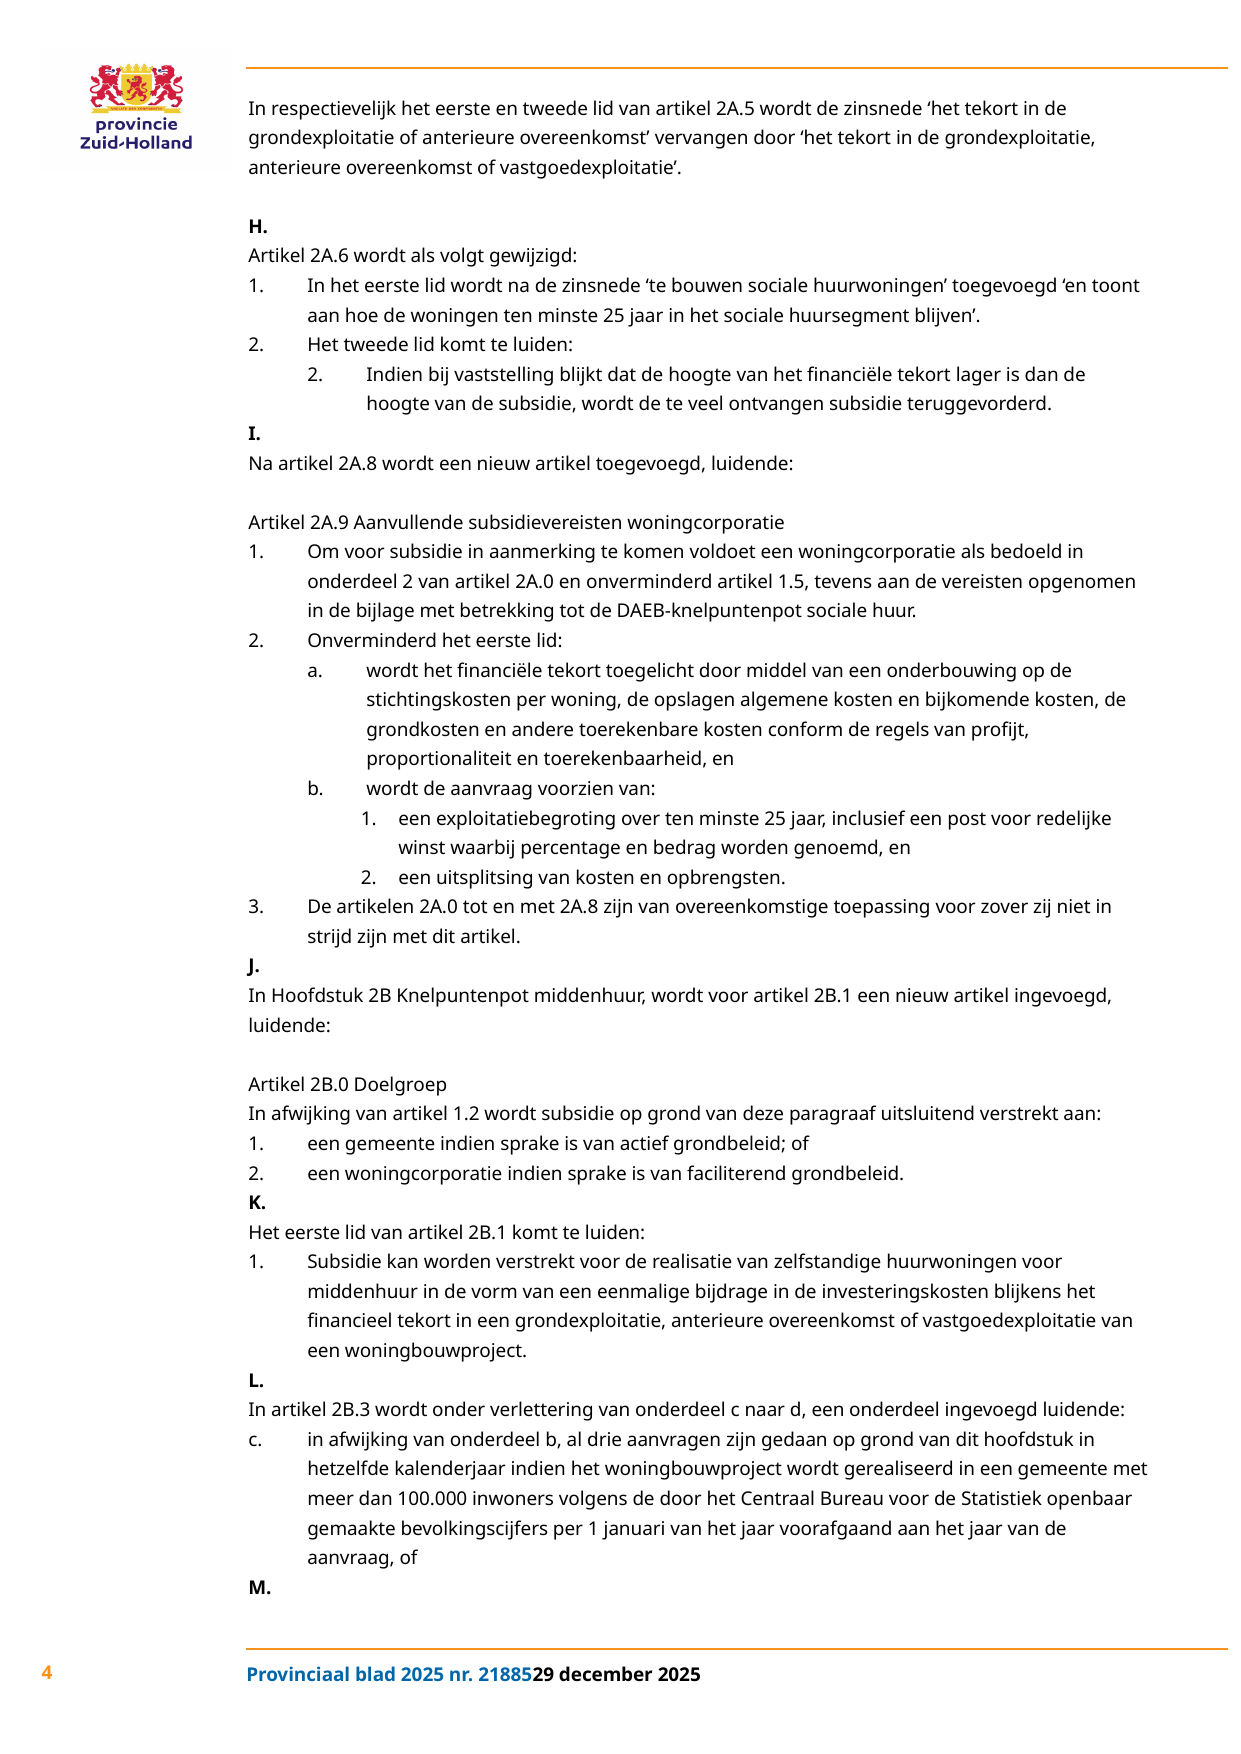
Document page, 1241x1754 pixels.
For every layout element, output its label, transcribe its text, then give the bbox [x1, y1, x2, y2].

text L. [248, 1367, 1152, 1393]
text H. [248, 213, 1152, 239]
text In Hoofdstuk 2B Knelpuntenpot middenhuur, wordt voor artikel 2B.1 een nieuw artikel ingevoegd, luidende: [248, 982, 1152, 1038]
text M. [248, 1574, 1152, 1600]
text In afwijking van artikel 1.2 wordt subsidie op grond van deze paragraaf uitsluitend verstrekt aan: [248, 1101, 1152, 1126]
text In respectievelijk het eerste en tweede lid van artikel 2A.5 wordt de zinsnede ‘het tekort in de grondexploitatie of anterieure overeenkomst’ vervangen door ‘het tekort in de grondexploitatie, anterieure overeenkomst of vastgoedexploitatie’. [248, 95, 1152, 180]
list In het eerste lid wordt na de zinsnede ‘te bouwen sociale huurwoningen’ toegevoegd ‘en toont aan hoe de woningen ten minste 25 jaar in het sociale huursegment blijven’. [248, 272, 1152, 328]
list Om voor subsidie in aanmerking te komen voldoet een woningcorporatie als bedoeld in onderdeel 2 van artikel 2A.0 en onverminderd artikel 1.5, tevens aan de vereisten opgenomen in de bijlage met betrekking tot de DAEB-knelpuntenpot sociale huur. [248, 538, 1152, 623]
text Artikel 2A.6 wordt als volgt gewijzigd: [248, 243, 1152, 268]
list een exploitatiebegroting over ten minste 25 jaar, inclusief een post voor redelijke winst waarbij percentage en bedrag worden genoemd, en [361, 805, 1152, 860]
text Artikel 2B.0 Doelgroep [248, 1071, 1152, 1097]
list Het tweede lid komt te luiden: [248, 331, 1152, 357]
text I. [248, 420, 1152, 446]
list een gemeente indien sprake is van actief grondbeleid; of [248, 1130, 1152, 1156]
list een uitsplitsing van kosten en opbrengsten. [361, 864, 1152, 890]
list Indien bij vaststelling blijkt dat de hoogte van het financiële tekort lager is dan de hoogte van de subsidie, wordt de te veel ontvangen subsidie teruggevorderd. [307, 361, 1152, 416]
text In artikel 2B.3 wordt onder verlettering van onderdeel c naar d, een onderdeel ingevoegd luidende: [248, 1396, 1152, 1422]
text J. [248, 953, 1152, 978]
list Onverminderd het eerste lid: [248, 627, 1152, 653]
text Het eerste lid van artikel 2B.1 komt te luiden: [248, 1219, 1152, 1245]
list wordt de aanvraag voorzien van: [307, 775, 1152, 801]
list in afwijking van onderdeel b, al drie aanvragen zijn gedaan op grond van dit hoofdstuk in hetzelfde kalenderjaar indien het woningbouwproject wordt gerealiseerd in een gemeente met meer dan 100.000 inwoners volgens de door het Centraal Bureau voor de Statistiek openbaar gemaakte bevolkingscijfers per 1 januari van het jaar voorafgaand aan het jaar van de aanvraag, of [248, 1426, 1152, 1570]
text Na artikel 2A.8 wordt een nieuw artikel toegevoegd, luidende: [248, 450, 1152, 476]
text K. [248, 1189, 1152, 1215]
list een woningcorporatie indien sprake is van faciliterend grondbeleid. [248, 1160, 1152, 1186]
list wordt het financiële tekort toegelicht door middel van een onderbouwing op de stichtingskosten per woning, de opslagen algemene kosten en bijkomende kosten, de grondkosten en andere toerekenbare kosten conform de regels van profijt, proportionaliteit en toerekenbaarheid, en [307, 657, 1152, 771]
list De artikelen 2A.0 tot en met 2A.8 zijn van overeenkomstige toepassing voor zover zij niet in strijd zijn met dit artikel. [248, 893, 1152, 949]
list Subsidie kan worden verstrekt voor de realisatie van zelfstandige huurwoningen voor middenhuur in de vorm van een eenmalige bijdrage in de investeringskosten blijkens het financieel tekort in een grondexploitatie, anterieure overeenkomst of vastgoedexploitatie van een woningbouwproject. [248, 1248, 1152, 1363]
picture [41, 47, 231, 172]
text Artikel 2A.9 Aanvullende subsidievereisten woningcorporatie [248, 509, 1152, 535]
